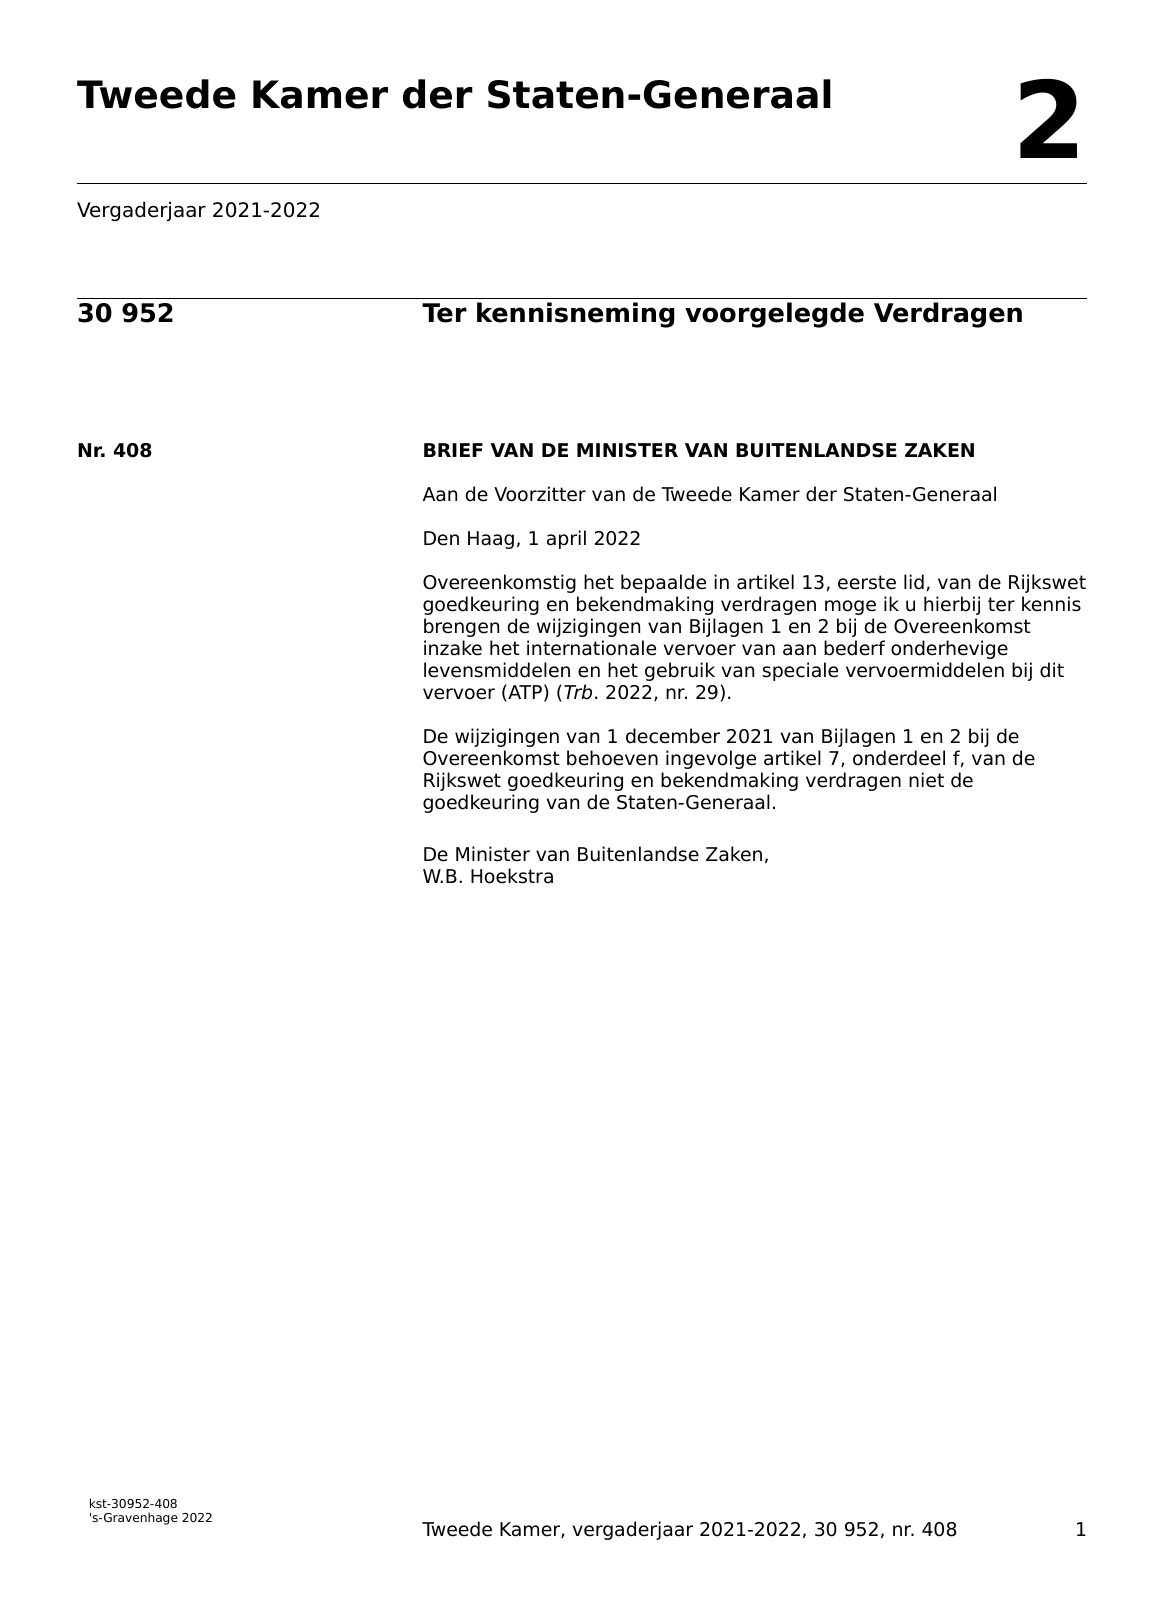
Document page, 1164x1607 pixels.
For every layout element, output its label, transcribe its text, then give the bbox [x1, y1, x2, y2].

text 's-Gravenhage 2022 [88, 1511, 323, 1525]
text De wijzigingen van 1 december 2021 van Bijlagen 1 en 2 bij de Overeenkomst behoeven ingevolge artikel 7, onderdeel f, van de Rijkswet goedkeuring en bekendmaking verdragen niet de goedkeuring van de Staten-Generaal. [422, 726, 1087, 814]
table_header 2 [886, 59, 1087, 183]
subtitle Nr. 408 BRIEF VAN DE MINISTER VAN BUITENLANDSE ZAKEN [77, 440, 1087, 462]
text Den Haag, 1 april 2022 [422, 528, 1087, 550]
table_cell Vergaderjaar 2021-2022 [77, 184, 1087, 298]
table_header Tweede Kamer der Staten-Generaal [77, 59, 886, 183]
text De Minister van Buitenlandse Zaken, W.B. Hoekstra [422, 844, 1087, 888]
text Overeenkomstig het bepaalde in artikel 13, eerste lid, van de Rijkswet goedkeuring en bekendmaking verdragen moge ik u hierbij ter kennis brengen de wijzigingen van Bijlagen 1 en 2 bij de Overeenkomst inzake het internationale vervoer van aan bederf onderhevige levensmiddelen en het gebruik van speciale vervoermiddelen bij dit vervoer (ATP) (Trb. 2022, nr. 29). [422, 572, 1087, 704]
text Aan de Voorzitter van de Tweede Kamer der Staten-Generaal [422, 484, 1087, 506]
text kst-30952-408 [88, 1497, 323, 1511]
subtitle 30 952 Ter kennisneming voorgelegde Verdragen [77, 299, 1087, 329]
